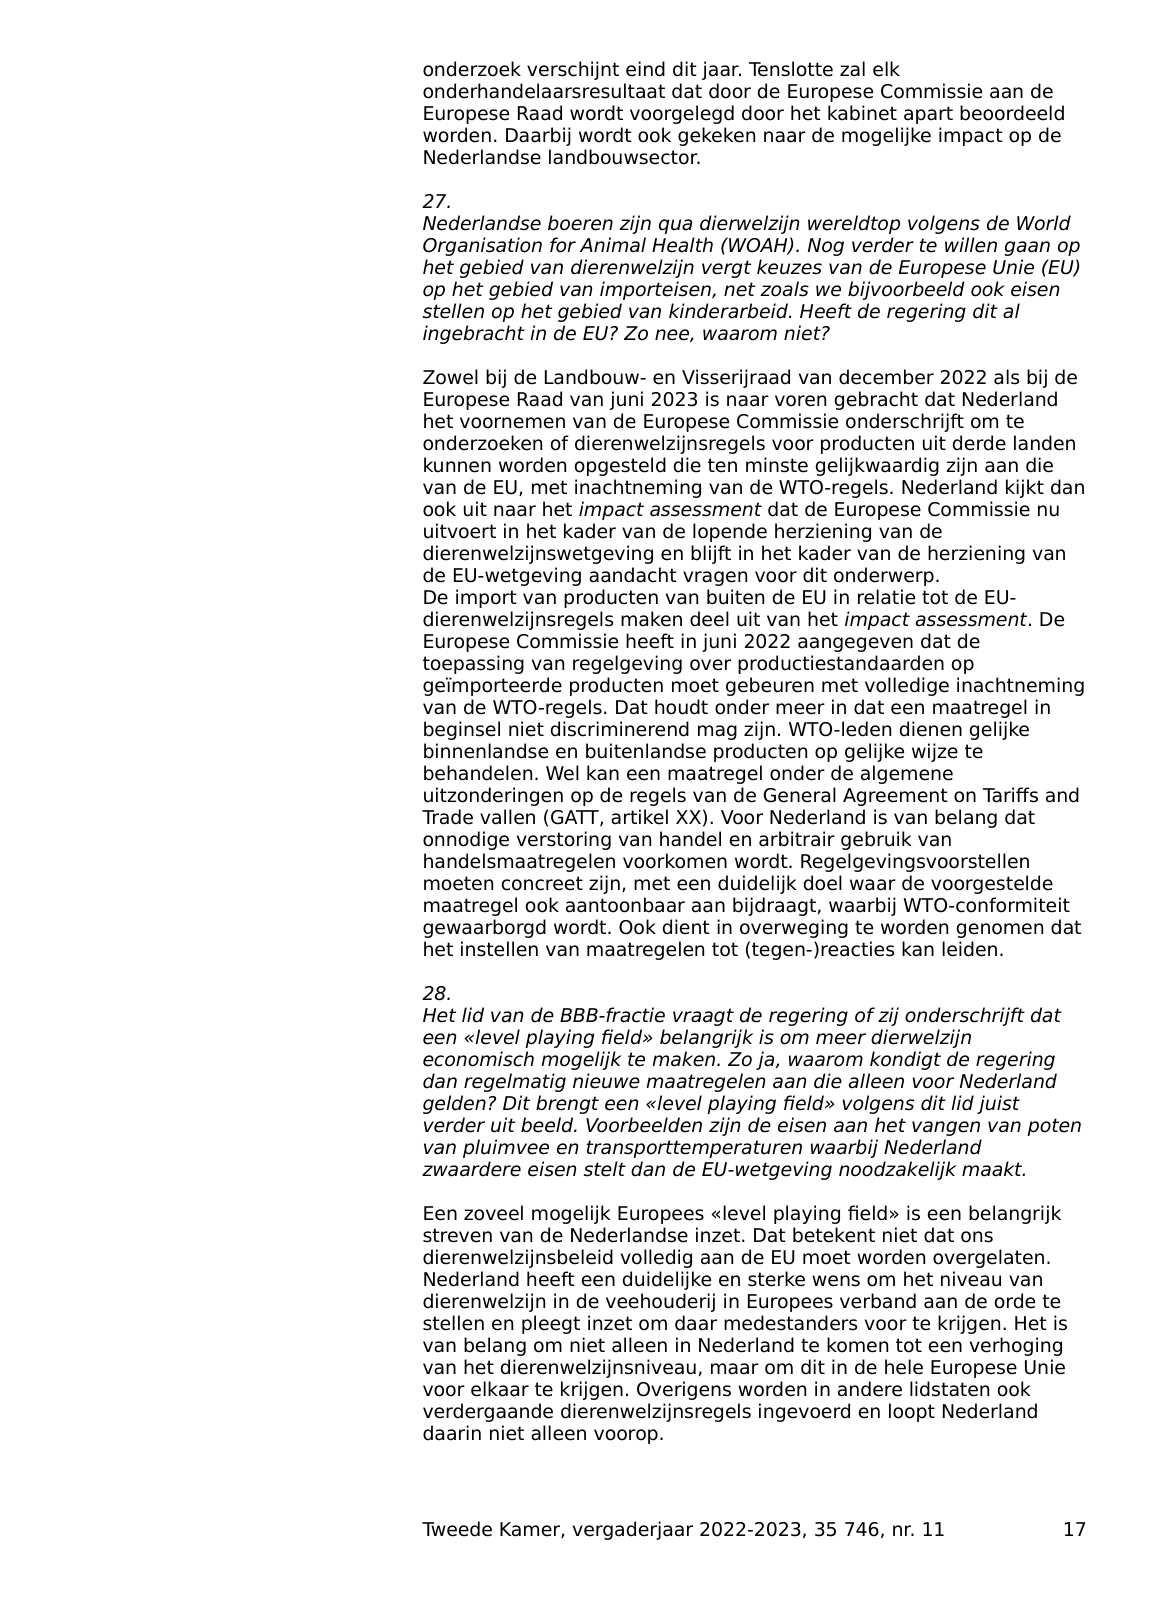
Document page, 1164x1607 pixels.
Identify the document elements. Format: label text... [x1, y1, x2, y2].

text Zowel bij de Landbouw- en Visserijraad van december 2022 als bij de Europese Raad van juni 2023 is naar voren gebracht dat Nederland het voornemen van de Europese Commissie onderschrijft om te onderzoeken of dierenwelzijnsregels voor producten uit derde landen kunnen worden opgesteld die ten minste gelijkwaardig zijn aan die van de EU, met inachtneming van de WTO-regels. Nederland kijkt dan ook uit naar het impact assessment dat de Europese Commissie nu uitvoert in het kader van de lopende herziening van de dierenwelzijnswetgeving en blijft in het kader van de herziening van de EU-wetgeving aandacht vragen voor dit onderwerp. [422, 367, 1087, 587]
text Het lid van de BBB-fractie vraagt de regering of zij onderschrijft dat een «level playing field» belangrijk is om meer dierwelzijn economisch mogelijk te maken. Zo ja, waarom kondigt de regering dan regelmatig nieuwe maatregelen aan die alleen voor Nederland gelden? Dit brengt een «level playing field» volgens dit lid juist verder uit beeld. Voorbeelden zijn de eisen aan het vangen van poten van pluimvee en transporttemperaturen waarbij Nederland zwaardere eisen stelt dan de EU-wetgeving noodzakelijk maakt. [422, 1005, 1087, 1181]
text 28. [422, 983, 1087, 1005]
text Een zoveel mogelijk Europees «level playing field» is een belangrijk streven van de Nederlandse inzet. Dat betekent niet dat ons dierenwelzijnsbeleid volledig aan de EU moet worden overgelaten. Nederland heeft een duidelijke en sterke wens om het niveau van dierenwelzijn in de veehouderij in Europees verband aan de orde te stellen en pleegt inzet om daar medestanders voor te krijgen. Het is van belang om niet alleen in Nederland te komen tot een verhoging van het dierenwelzijnsniveau, maar om dit in de hele Europese Unie voor elkaar te krijgen. Overigens worden in andere lidstaten ook verdergaande dierenwelzijnsregels ingevoerd en loopt Nederland daarin niet alleen voorop. [422, 1203, 1087, 1444]
text De import van producten van buiten de EU in relatie tot de EU-dierenwelzijnsregels maken deel uit van het impact assessment. De Europese Commissie heeft in juni 2022 aangegeven dat de toepassing van regelgeving over productiestandaarden op geïmporteerde producten moet gebeuren met volledige inachtneming van de WTO-regels. Dat houdt onder meer in dat een maatregel in beginsel niet discriminerend mag zijn. WTO-leden dienen gelijke binnenlandse en buitenlandse producten op gelijke wijze te behandelen. Wel kan een maatregel onder de algemene uitzonderingen op de regels van de General Agreement on Tariffs and Trade vallen (GATT, artikel XX). Voor Nederland is van belang dat onnodige verstoring van handel en arbitrair gebruik van handelsmaatregelen voorkomen wordt. Regelgevingsvoorstellen moeten concreet zijn, met een duidelijk doel waar de voorgestelde maatregel ook aantoonbaar aan bijdraagt, waarbij WTO-conformiteit gewaarborgd wordt. Ook dient in overweging te worden genomen dat het instellen van maatregelen tot (tegen-)reacties kan leiden. [422, 587, 1087, 961]
text 27. [422, 191, 1087, 213]
text Nederlandse boeren zijn qua dierwelzijn wereldtop volgens de World Organisation for Animal Health (WOAH). Nog verder te willen gaan op het gebied van dierenwelzijn vergt keuzes van de Europese Unie (EU) op het gebied van importeisen, net zoals we bijvoorbeeld ook eisen stellen op het gebied van kinderarbeid. Heeft de regering dit al ingebracht in de EU? Zo nee, waarom niet? [422, 213, 1087, 345]
text onderzoek verschijnt eind dit jaar. Tenslotte zal elk onderhandelaarsresultaat dat door de Europese Commissie aan de Europese Raad wordt voorgelegd door het kabinet apart beoordeeld worden. Daarbij wordt ook gekeken naar de mogelijke impact op de Nederlandse landbouwsector. [422, 59, 1087, 169]
